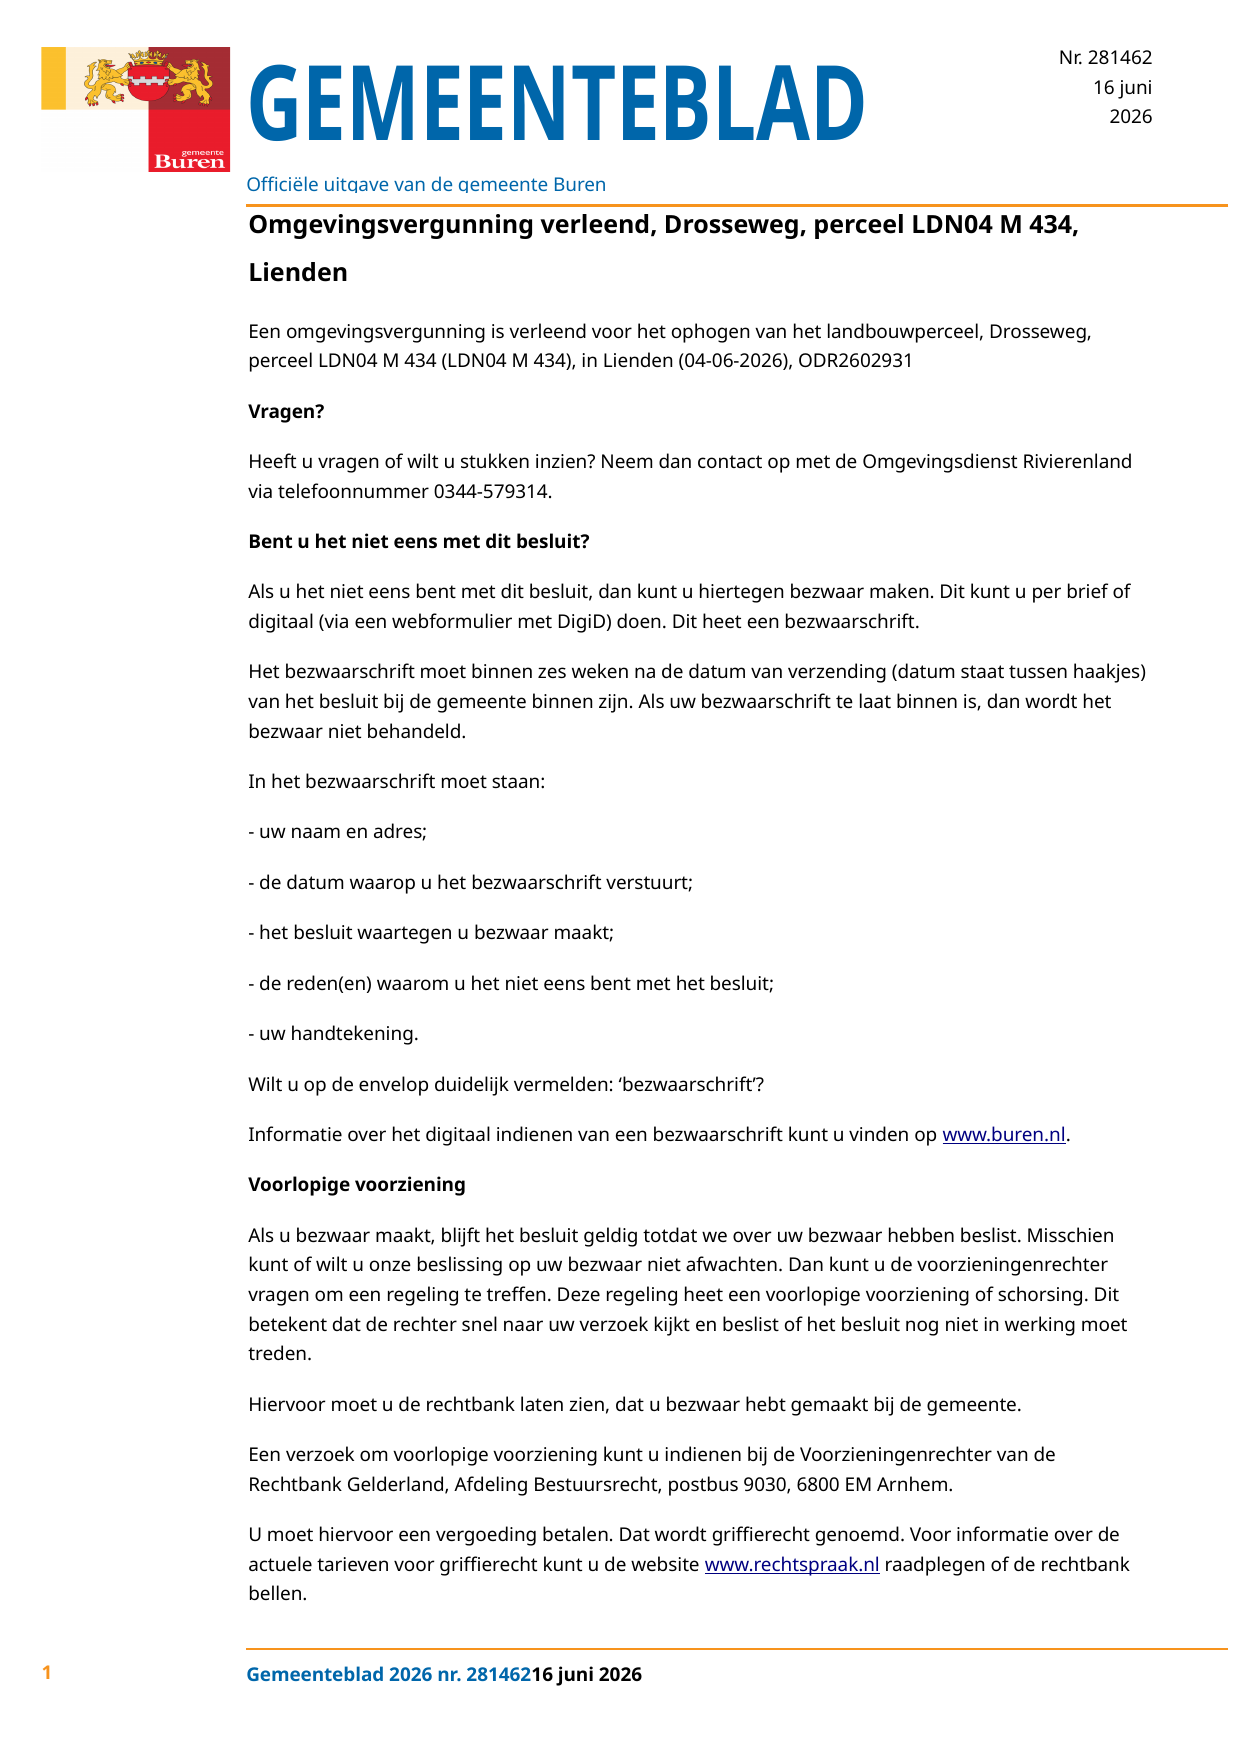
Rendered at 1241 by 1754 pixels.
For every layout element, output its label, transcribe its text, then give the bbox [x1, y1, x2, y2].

text Als u het niet eens bent met dit besluit, dan kunt u hiertegen bezwaar maken. Dit kunt u per brief of digitaal (via een webformulier met DigiD) doen. Dit heet een bezwaarschrift. [248, 579, 1152, 634]
text In het bezwaarschrift moet staan: [248, 768, 1152, 794]
text U moet hiervoor een vergoeding betalen. Dat wordt griffierecht genoemd. Voor informatie over de actuele tarieven voor griffierecht kunt u de website www.rechtspraak.nl raadplegen of de rechtbank bellen. [248, 1521, 1152, 1606]
text Het bezwaarschrift moet binnen zes weken na de datum van verzending (datum staat tussen haakjes) van het besluit bij de gemeente binnen zijn. Als uw bezwaarschrift te laat binnen is, dan wordt het bezwaar niet behandeld. [248, 659, 1152, 744]
text Wilt u op de envelop duidelijk vermelden: ‘bezwaarschrift’? [248, 1071, 1152, 1097]
text Als u bezwaar maakt, blijft het besluit geldig totdat we over uw bezwaar hebben beslist. Misschien kunt of wilt u onze beslissing op uw bezwaar niet afwachten. Dan kunt u de voorzieningenrechter vragen om een regeling te treffen. Deze regeling heet een voorlopige voorziening of schorsing. Dit betekent dat de rechter snel naar uw verzoek kijkt en beslist of het besluit nog niet in werking moet treden. [248, 1222, 1152, 1366]
text Omgevingsvergunning verleend, Drosseweg, perceel LDN04 M 434, Lienden [248, 207, 1152, 288]
text Voorlopige voorziening [248, 1172, 1152, 1197]
text Heeft u vragen of wilt u stukken inzien? Neem dan contact op met de Omgevingsdienst Rivierenland via telefoonnummer 0344-579314. [248, 448, 1152, 504]
text Een omgevingsvergunning is verleend voor het ophogen van het landbouwperceel, Drosseweg, perceel LDN04 M 434 (LDN04 M 434), in Lienden (04-06-2026), ODR2602931 [248, 318, 1152, 373]
text - de datum waarop u het bezwaarschrift verstuurt; [248, 869, 1152, 895]
text Hiervoor moet u de rechtbank laten zien, dat u bezwaar hebt gemaakt bij de gemeente. [248, 1391, 1152, 1417]
picture [41, 47, 231, 172]
text Informatie over het digitaal indienen van een bezwaarschrift kunt u vinden op www.buren.nl. [248, 1121, 1152, 1147]
text Bent u het niet eens met dit besluit? [248, 528, 1152, 554]
text Een verzoek om voorlopige voorziening kunt u indienen bij de Voorzieningenrechter van de Rechtbank Gelderland, Afdeling Bestuursrecht, postbus 9030, 6800 EM Arnhem. [248, 1441, 1152, 1497]
text - de reden(en) waarom u het niet eens bent met het besluit; [248, 970, 1152, 996]
text - uw naam en adres; [248, 819, 1152, 844]
text - uw handtekening. [248, 1020, 1152, 1046]
text - het besluit waartegen u bezwaar maakt; [248, 919, 1152, 945]
text Vragen? [248, 398, 1152, 424]
